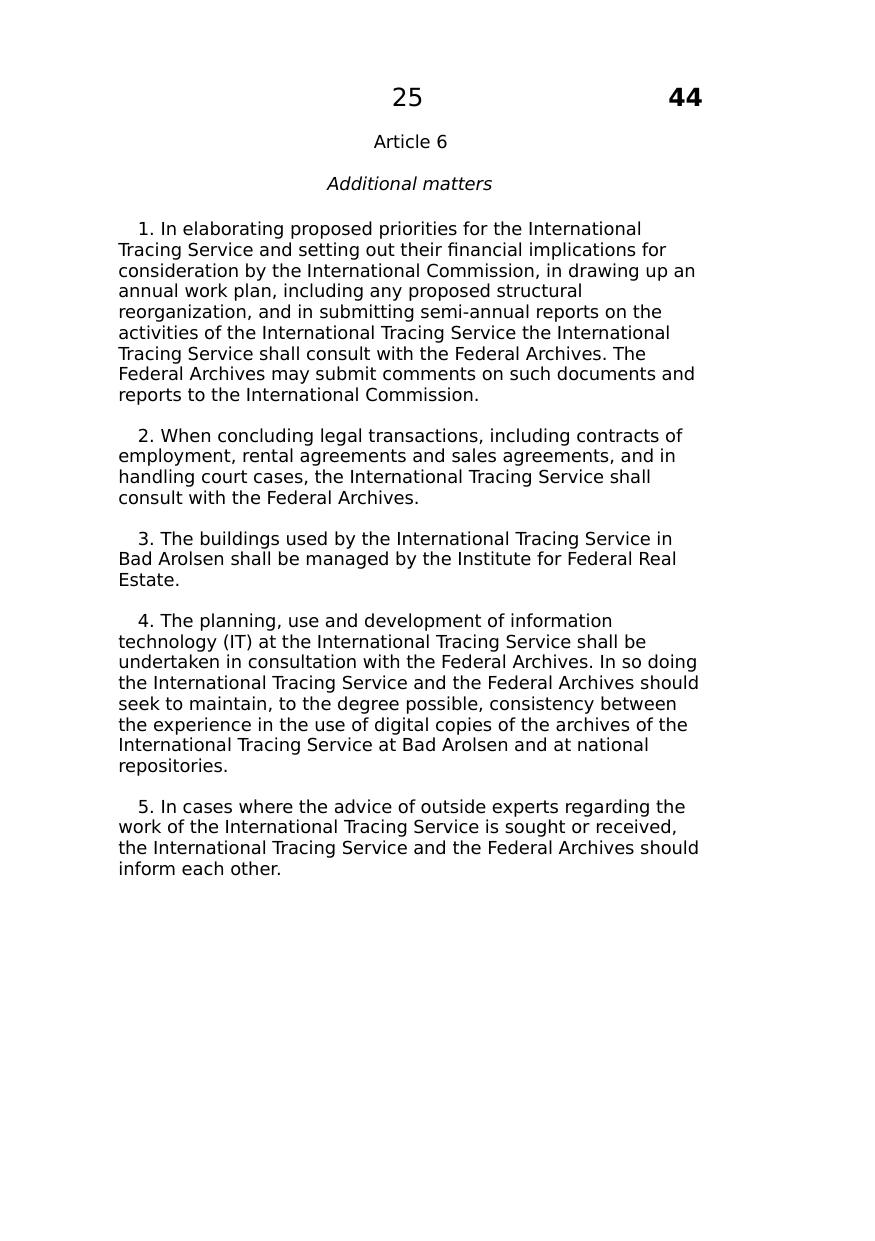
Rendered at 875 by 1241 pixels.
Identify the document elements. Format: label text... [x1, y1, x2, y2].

text 4. The planning, use and development of information technology (IT) at the International Tracing Service shall be undertaken in consultation with the Federal Archives. In so doing the International Tracing Service and the Federal Archives should seek to maintain, to the degree possible, consistency between the experience in the use of digital copies of the archives of the International Tracing Service at Bad Arolsen and at national repositories. [118, 611, 703, 777]
text 5. In cases where the advice of outside experts regarding the work of the International Tracing Service is sought or received, the International Tracing Service and the Federal Archives should inform each other. [118, 797, 703, 879]
text 3. The buildings used by the International Tracing Service in Bad Arolsen shall be managed by the Institute for Federal Real Estate. [118, 528, 703, 591]
subtitle Article 6 Additional matters [118, 132, 703, 194]
text 1. In elaborating proposed priorities for the International Tracing Service and setting out their financial implications for consideration by the International Commission, in drawing up an annual work plan, including any proposed structural reorganization, and in submitting semi-annual reports on the activities of the International Tracing Service the International Tracing Service shall consult with the Federal Archives. The Federal Archives may submit comments on such documents and reports to the International Commission. [118, 219, 703, 406]
text 2. When concluding legal transactions, including contracts of employment, rental agreements and sales agreements, and in handling court cases, the International Tracing Service shall consult with the Federal Archives. [118, 426, 703, 508]
